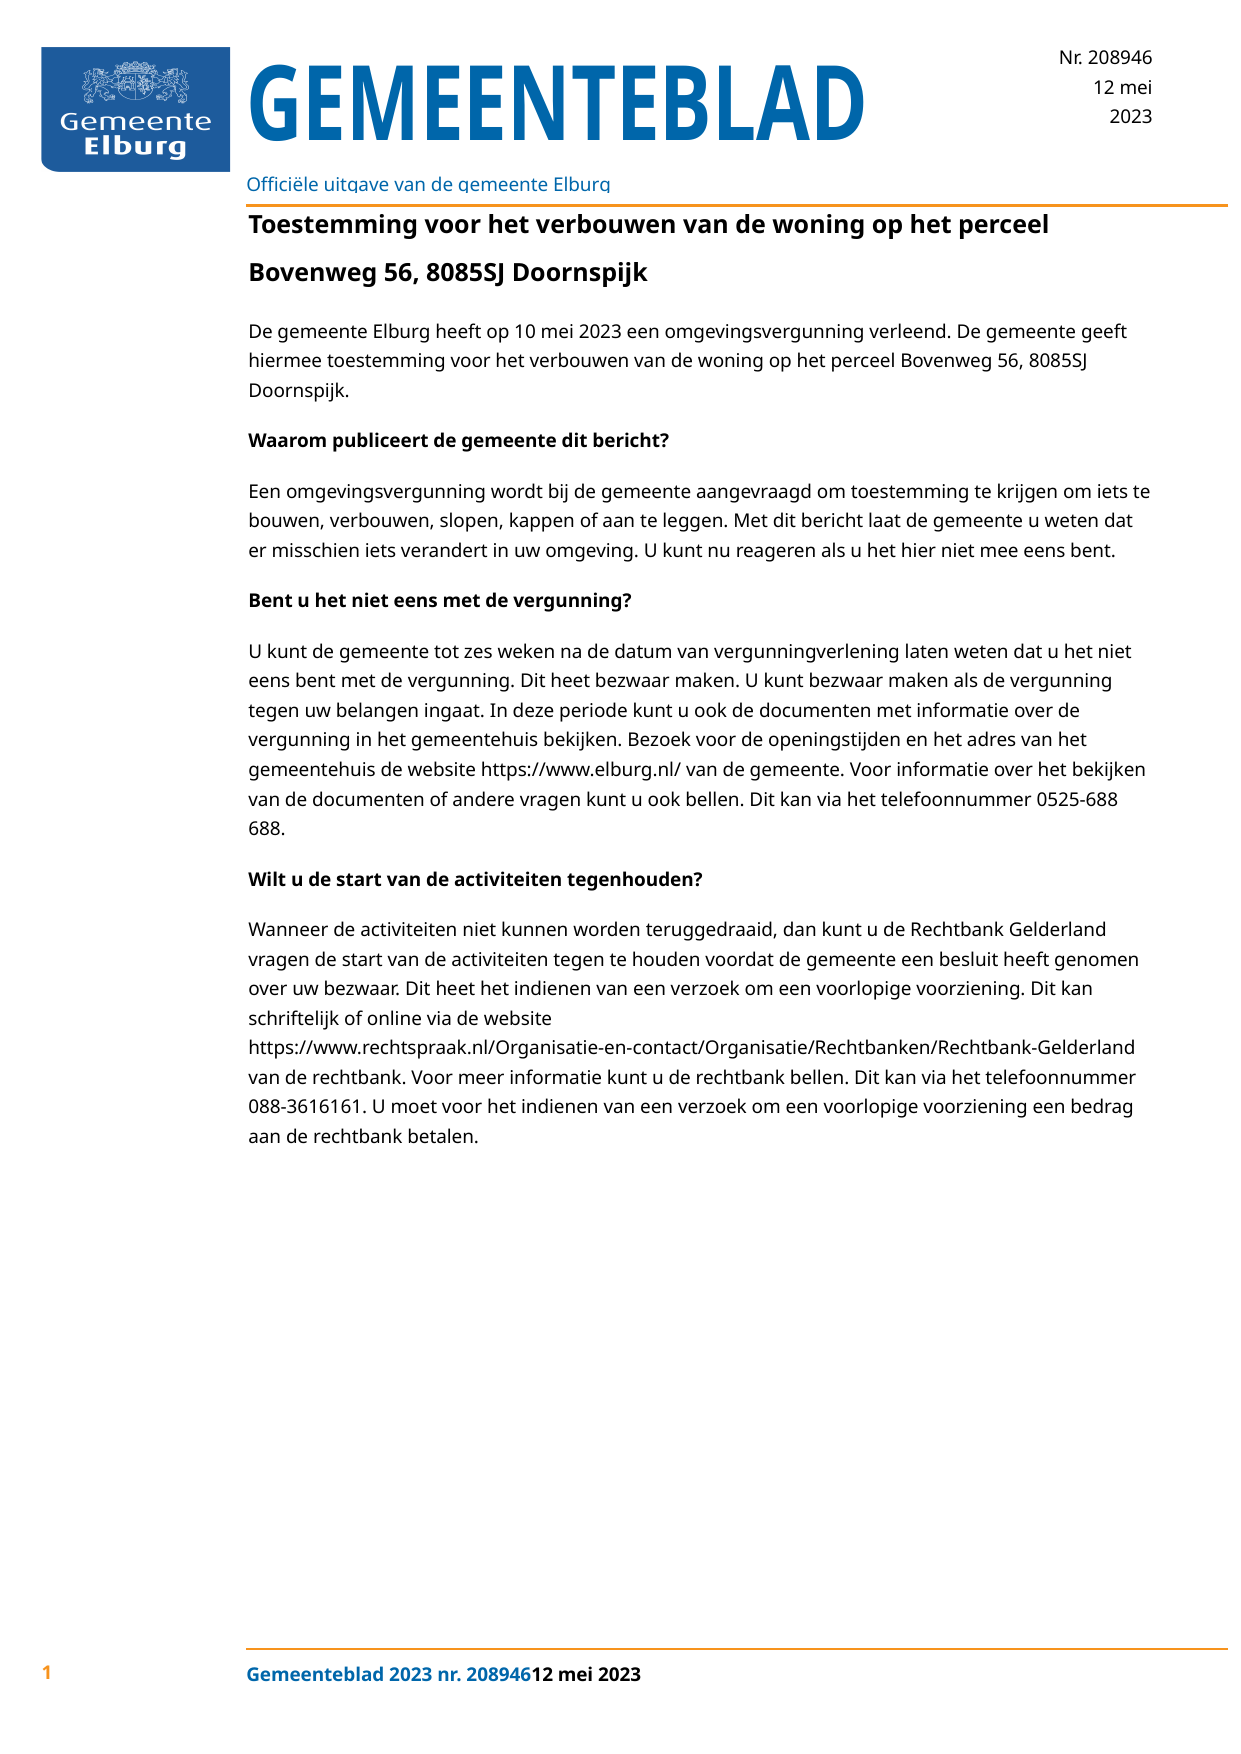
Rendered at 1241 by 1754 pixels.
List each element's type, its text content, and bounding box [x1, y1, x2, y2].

text Een omgevingsvergunning wordt bij de gemeente aangevraagd om toestemming te krijgen om iets te bouwen, verbouwen, slopen, kappen of aan te leggen. Met dit bericht laat de gemeente u weten dat er misschien iets verandert in uw omgeving. U kunt nu reageren als u het hier niet mee eens bent. [248, 478, 1152, 563]
picture [41, 47, 231, 172]
text Waarom publiceert de gemeente dit bericht? [248, 427, 1152, 453]
text Wilt u de start van de activiteiten tegenhouden? [248, 866, 1152, 892]
text U kunt de gemeente tot zes weken na de datum van vergunningverlening laten weten dat u het niet eens bent met de vergunning. Dit heet bezwaar maken. U kunt bezwaar maken als de vergunning tegen uw belangen ingaat. In deze periode kunt u ook de documenten met informatie over de vergunning in het gemeentehuis bekijken. Bezoek voor de openingstijden en het adres van het gemeentehuis de website https://www.elburg.nl/ van de gemeente. Voor informatie over het bekijken van de documenten of andere vragen kunt u ook bellen. Dit kan via het telefoonnummer 0525-688 688. [248, 638, 1152, 841]
text Toestemming voor het verbouwen van de woning op het perceel Bovenweg 56, 8085SJ Doornspijk [248, 207, 1152, 288]
text De gemeente Elburg heeft op 10 mei 2023 een omgevingsvergunning verleend. De gemeente geeft hiermee toestemming voor het verbouwen van de woning op het perceel Bovenweg 56, 8085SJ Doornspijk. [248, 318, 1152, 403]
text Bent u het niet eens met de vergunning? [248, 587, 1152, 613]
text Wanneer de activiteiten niet kunnen worden teruggedraaid, dan kunt u de Rechtbank Gelderland vragen de start van de activiteiten tegen te houden voordat de gemeente een besluit heeft genomen over uw bezwaar. Dit heet het indienen van een verzoek om een voorlopige voorziening. Dit kan schriftelijk of online via de website https://www.rechtspraak.nl/Organisatie-en-contact/Organisatie/Rechtbanken/Rechtbank-Gelderland van de rechtbank. Voor meer informatie kunt u de rechtbank bellen. Dit kan via het telefoonnummer 088-3616161. U moet voor het indienen van een verzoek om een voorlopige voorziening een bedrag aan de rechtbank betalen. [248, 916, 1152, 1149]
